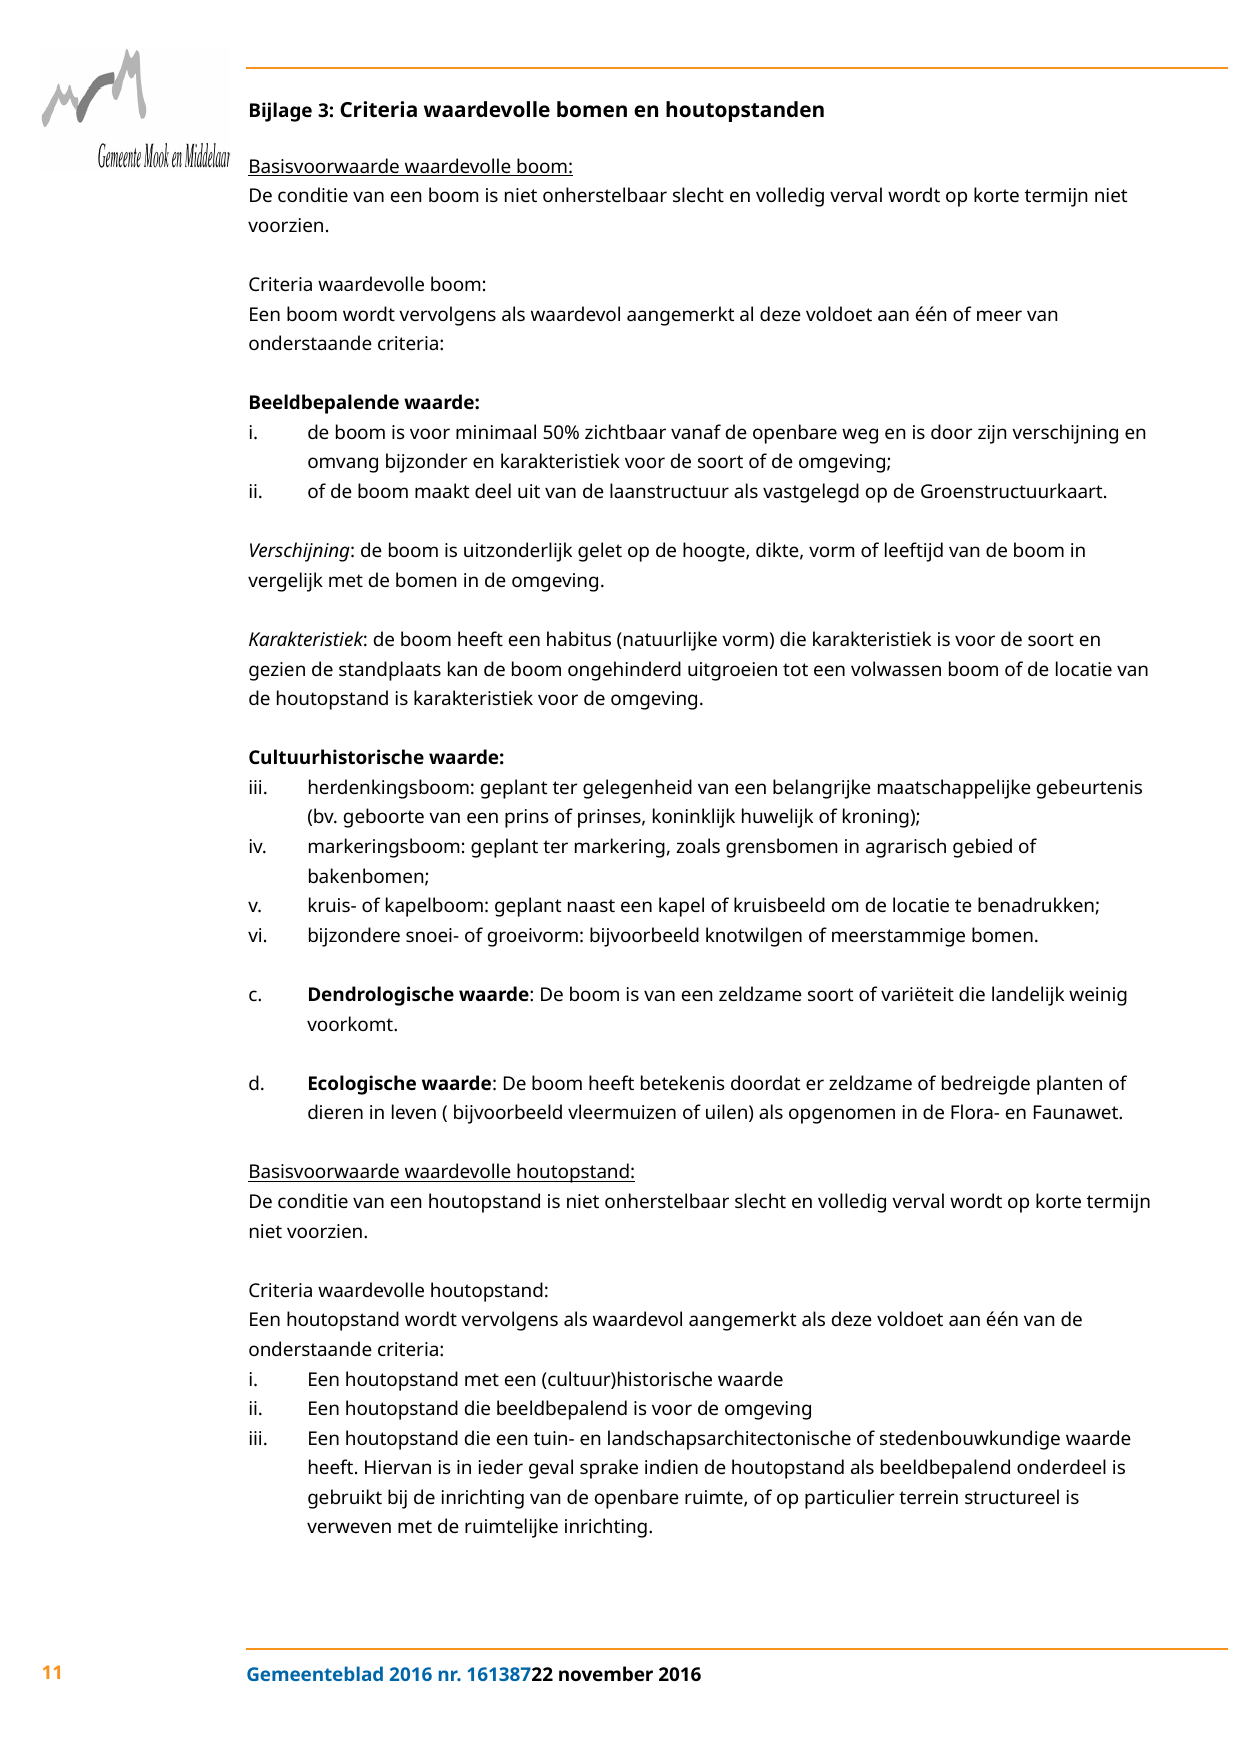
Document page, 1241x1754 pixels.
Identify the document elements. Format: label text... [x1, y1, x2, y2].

list Dendrologische waarde: De boom is van een zeldzame soort of variëteit die landelijk weinig voorkomt. [248, 981, 1152, 1037]
list Een houtopstand met een (cultuur)historische waarde [248, 1366, 1152, 1392]
text Basisvoorwaarde waardevolle boom: [248, 153, 1152, 179]
list bijzondere snoei- of groeivorm: bijvoorbeeld knotwilgen of meerstammige bomen. [248, 922, 1152, 948]
text Karakteristiek: de boom heeft een habitus (natuurlijke vorm) die karakteristiek is voor de soort en gezien de standplaats kan de boom ongehinderd uitgroeien tot een volwassen boom of de locatie van de houtopstand is karakteristiek voor de omgeving. [248, 626, 1152, 711]
list herdenkingsboom: geplant ter gelegenheid van een belangrijke maatschappelijke gebeurtenis (bv. geboorte van een prins of prinses, koninklijk huwelijk of kroning); [248, 774, 1152, 829]
picture [41, 47, 231, 172]
text De conditie van een houtopstand is niet onherstelbaar slecht en volledig verval wordt op korte termijn niet voorzien. [248, 1188, 1152, 1244]
list Ecologische waarde: De boom heeft betekenis doordat er zeldzame of bedreigde planten of dieren in leven ( bijvoorbeeld vleermuizen of uilen) als opgenomen in de Flora- en Faunawet. [248, 1070, 1152, 1125]
list kruis- of kapelboom: geplant naast een kapel of kruisbeeld om de locatie te benadrukken; [248, 892, 1152, 918]
text De conditie van een boom is niet onherstelbaar slecht en volledig verval wordt op korte termijn niet voorzien. [248, 182, 1152, 238]
list of de boom maakt deel uit van de laanstructuur als vastgelegd op de Groenstructuurkaart. [248, 478, 1152, 504]
text Criteria waardevolle boom: [248, 271, 1152, 297]
text Verschijning: de boom is uitzonderlijk gelet op de hoogte, dikte, vorm of leeftijd van de boom in vergelijk met de bomen in de omgeving. [248, 537, 1152, 593]
text Cultuurhistorische waarde: [248, 744, 1152, 770]
text Criteria waardevolle houtopstand: [248, 1277, 1152, 1303]
text Een houtopstand wordt vervolgens als waardevol aangemerkt als deze voldoet aan één van de onderstaande criteria: [248, 1307, 1152, 1362]
text Beeldbepalende waarde: [248, 389, 1152, 415]
list Een houtopstand die beeldbepalend is voor de omgeving [248, 1395, 1152, 1421]
list de boom is voor minimaal 50% zichtbaar vanaf de openbare weg en is door zijn verschijning en omvang bijzonder en karakteristiek voor de soort of de omgeving; [248, 419, 1152, 474]
list Een houtopstand die een tuin- en landschapsarchitectonische of stedenbouwkundige waarde heeft. Hiervan is in ieder geval sprake indien de houtopstand als beeldbepalend onderdeel is gebruikt bij de inrichting van de openbare ruimte, of op particulier terrein structureel is verweven met de ruimtelijke inrichting. [248, 1425, 1152, 1539]
list markeringsboom: geplant ter markering, zoals grensbomen in agrarisch gebied of bakenbomen; [248, 833, 1152, 889]
text Een boom wordt vervolgens als waardevol aangemerkt al deze voldoet aan één of meer van onderstaande criteria: [248, 301, 1152, 356]
text Basisvoorwaarde waardevolle houtopstand: [248, 1159, 1152, 1184]
text Bijlage 3: Criteria waardevolle bomen en houtopstanden [248, 95, 1152, 123]
